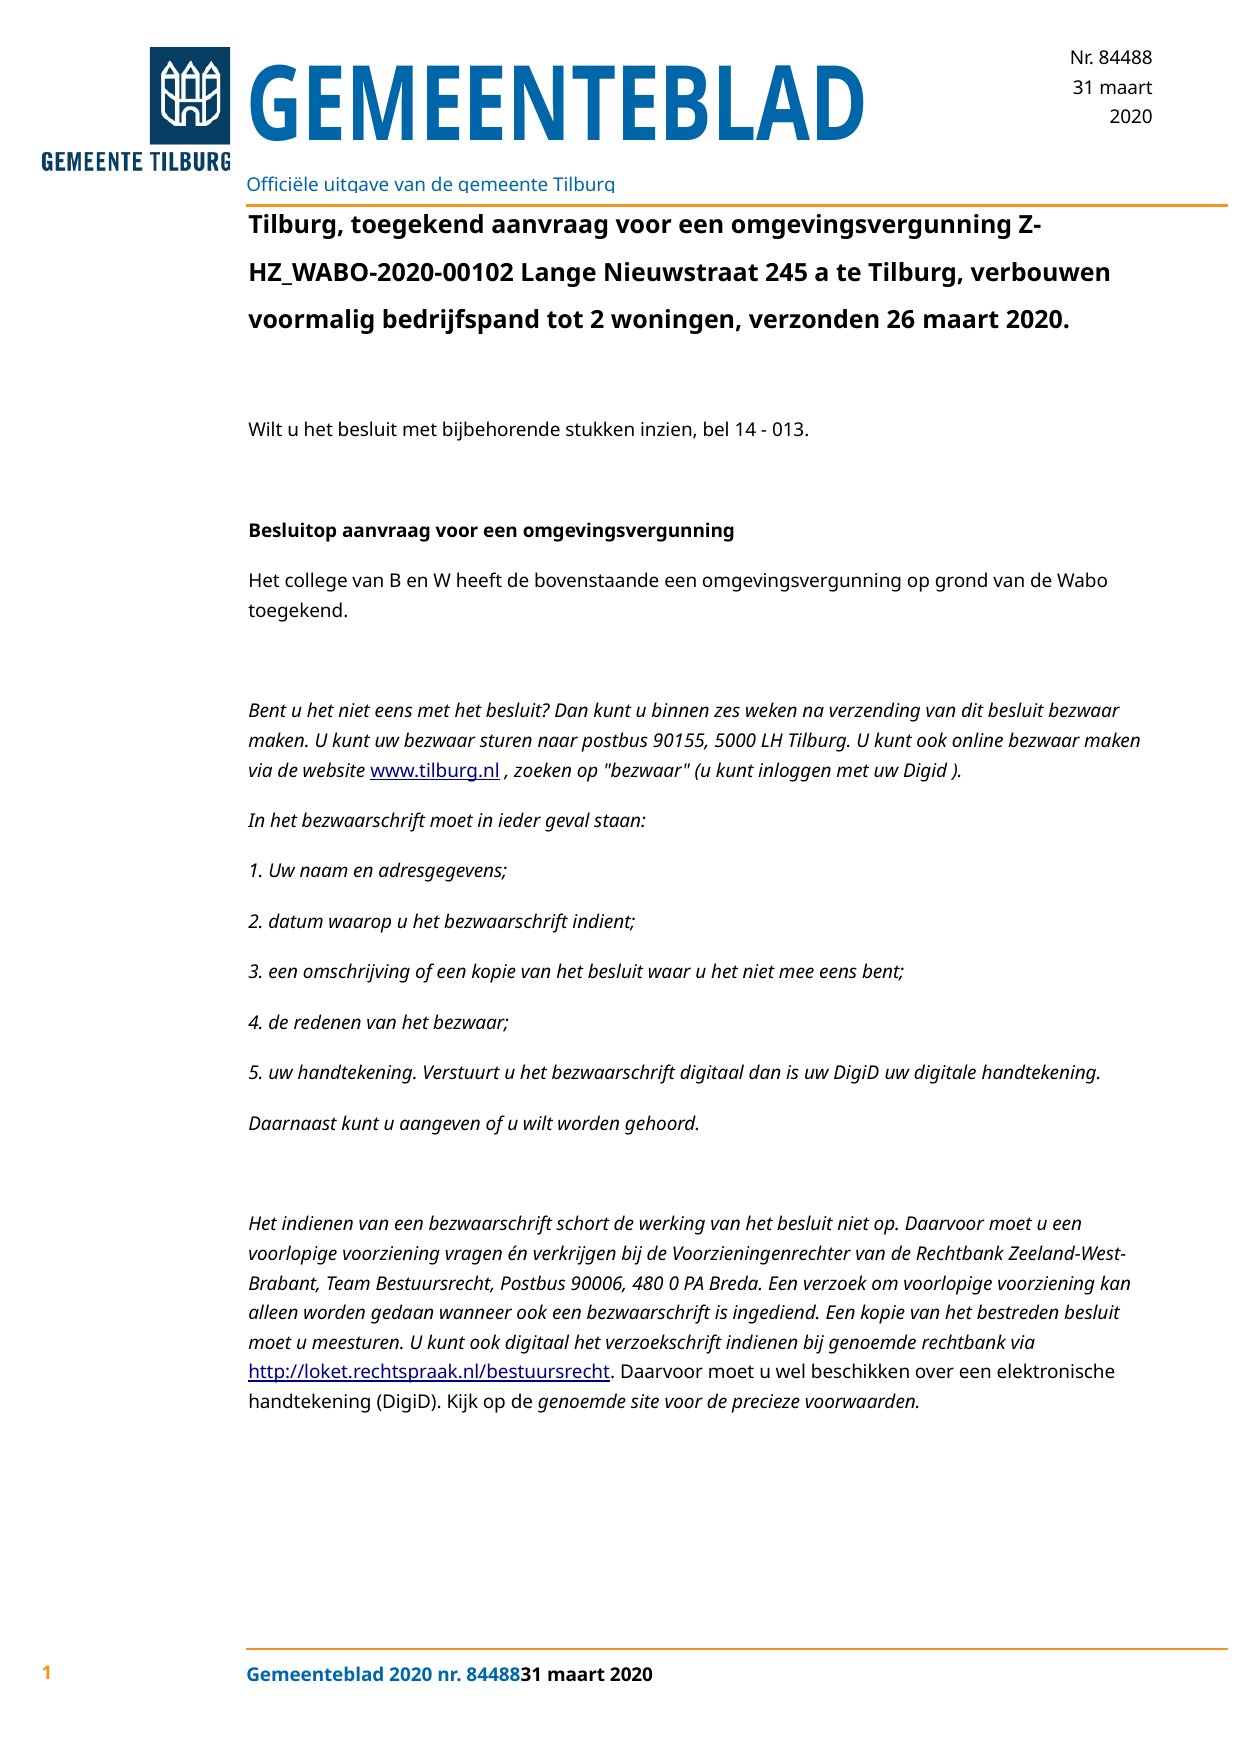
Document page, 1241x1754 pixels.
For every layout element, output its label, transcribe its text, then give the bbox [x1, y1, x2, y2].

text Tilburg, toegekend aanvraag voor een omgevingsvergunning Z-HZ_WABO-2020-00102 Lange Nieuwstraat 245 a te Tilburg, verbouwen voormalig bedrijfspand tot 2 woningen, verzonden 26 maart 2020. [248, 207, 1152, 336]
text Besluitop aanvraag voor een omgevingsvergunning [248, 517, 1152, 542]
text Het indienen van een bezwaarschrift schort de werking van het besluit niet op. Daarvoor moet u een voorlopige voorziening vragen én verkrijgen bij de Voorzieningenrechter van de Rechtbank Zeeland-West-Brabant, Team Bestuursrecht, Postbus 90006, 480 0 PA Breda. Een verzoek om voorlopige voorziening kan alleen worden gedaan wanneer ook een bezwaarschrift is ingediend. Een kopie van het bestreden besluit moet u meesturen. U kunt ook digitaal het verzoekschrift indienen bij genoemde rechtbank via http://loket.rechtspraak.nl/bestuursrecht. Daarvoor moet u wel beschikken over een elektronische handtekening (DigiD). Kijk op de genoemde site voor de precieze voorwaarden. [248, 1211, 1152, 1414]
text 4. de redenen van het bezwaar; [248, 1009, 1152, 1034]
text 2. datum waarop u het bezwaarschrift indient; [248, 908, 1152, 934]
text Wilt u het besluit met bijbehorende stukken inzien, bel 14 - 013. [248, 416, 1152, 442]
picture [41, 47, 231, 172]
text Daarnaast kunt u aangeven of u wilt worden gehoord. [248, 1110, 1152, 1135]
text 5. uw handtekening. Verstuurt u het bezwaarschrift digitaal dan is uw DigiD uw digitale handtekening. [248, 1059, 1152, 1085]
text Het college van B en W heeft de bovenstaande een omgevingsvergunning op grond van de Wabo toegekend. [248, 567, 1152, 622]
text 1. Uw naam en adresgegevens; [248, 858, 1152, 883]
text 3. een omschrijving of een kopie van het besluit waar u het niet mee eens bent; [248, 958, 1152, 984]
text Bent u het niet eens met het besluit? Dan kunt u binnen zes weken na verzending van dit besluit bezwaar maken. U kunt uw bezwaar sturen naar postbus 90155, 5000 LH Tilburg. U kunt ook online bezwaar maken via de website www.tilburg.nl , zoeken op "bezwaar" (u kunt inloggen met uw Digid ). [248, 698, 1152, 782]
text In het bezwaarschrift moet in ieder geval staan: [248, 807, 1152, 833]
